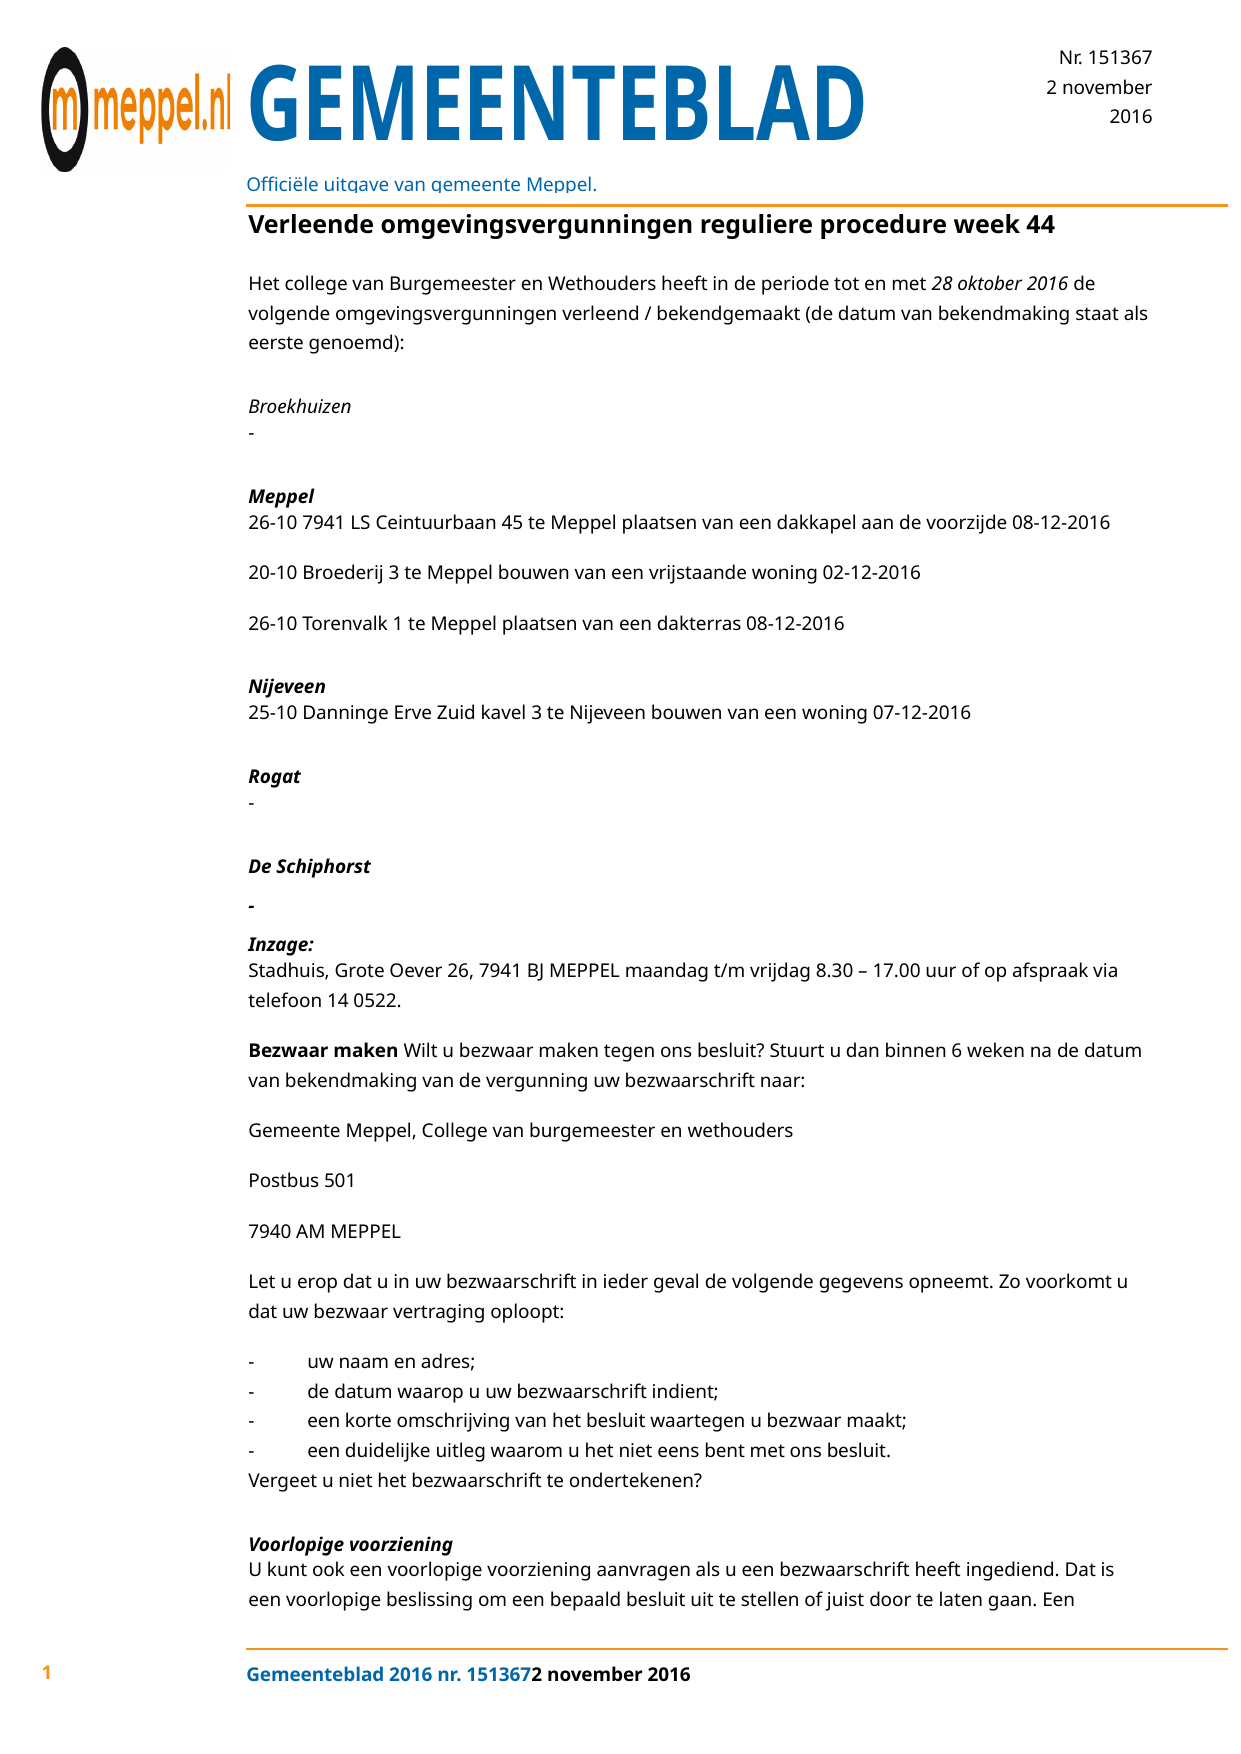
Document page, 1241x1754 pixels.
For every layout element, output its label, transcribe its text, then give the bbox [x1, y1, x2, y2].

text Verleende omgevingsvergunningen reguliere procedure week 44 [248, 207, 1152, 241]
text Vergeet u niet het bezwaarschrift te ondertekenen? [248, 1467, 1152, 1493]
text U kunt ook een voorlopige voorziening aanvragen als u een bezwaarschrift heeft ingediend. Dat is een voorlopige beslissing om een bepaald besluit uit te stellen of juist door te laten gaan. Een [248, 1557, 1152, 1612]
text - [248, 892, 1152, 918]
text Bezwaar maken Wilt u bezwaar maken tegen ons besluit? Stuurt u dan binnen 6 weken na de datum van bekendmaking van de vergunning uw bezwaarschrift naar: [248, 1037, 1152, 1093]
text Gemeente Meppel, College van burgemeester en wethouders [248, 1117, 1152, 1143]
text Broekhuizen [248, 393, 1152, 419]
text Rogat [248, 763, 1152, 789]
list uw naam en adres; [248, 1348, 1152, 1374]
text 26-10 7941 LS Ceintuurbaan 45 te Meppel plaatsen van een dakkapel aan de voorzijde 08-12-2016 [248, 509, 1152, 534]
list de datum waarop u uw bezwaarschrift indient; [248, 1378, 1152, 1404]
text Postbus 501 [248, 1168, 1152, 1193]
text Meppel [248, 483, 1152, 509]
text Voorlopige voorziening [248, 1531, 1152, 1557]
picture [41, 47, 231, 172]
text - [248, 419, 1152, 445]
list een duidelijke uitleg waarom u het niet eens bent met ons besluit. [248, 1437, 1152, 1463]
text 20-10 Broederij 3 te Meppel bouwen van een vrijstaande woning 02-12-2016 [248, 559, 1152, 585]
text Nijeveen [248, 674, 1152, 699]
text Stadhuis, Grote Oever 26, 7941 BJ MEPPEL maandag t/m vrijdag 8.30 – 17.00 uur of op afspraak via telefoon 14 0522. [248, 957, 1152, 1013]
text Het college van Burgemeester en Wethouders heeft in de periode tot en met 28 oktober 2016 de volgende omgevingsvergunningen verleend / bekendgemaakt (de datum van bekendmaking staat als eerste genoemd): [248, 270, 1152, 355]
text De Schiphorst [248, 853, 1152, 879]
text 25-10 Danninge Erve Zuid kavel 3 te Nijeveen bouwen van een woning 07-12-2016 [248, 699, 1152, 725]
text 26-10 Torenvalk 1 te Meppel plaatsen van een dakterras 08-12-2016 [248, 610, 1152, 635]
list een korte omschrijving van het besluit waartegen u bezwaar maakt; [248, 1408, 1152, 1433]
text 7940 AM MEPPEL [248, 1218, 1152, 1244]
text Inzage: [248, 932, 1152, 957]
text Let u erop dat u in uw bezwaarschrift in ieder geval de volgende gegevens opneemt. Zo voorkomt u dat uw bezwaar vertraging oploopt: [248, 1268, 1152, 1324]
text - [248, 789, 1152, 815]
